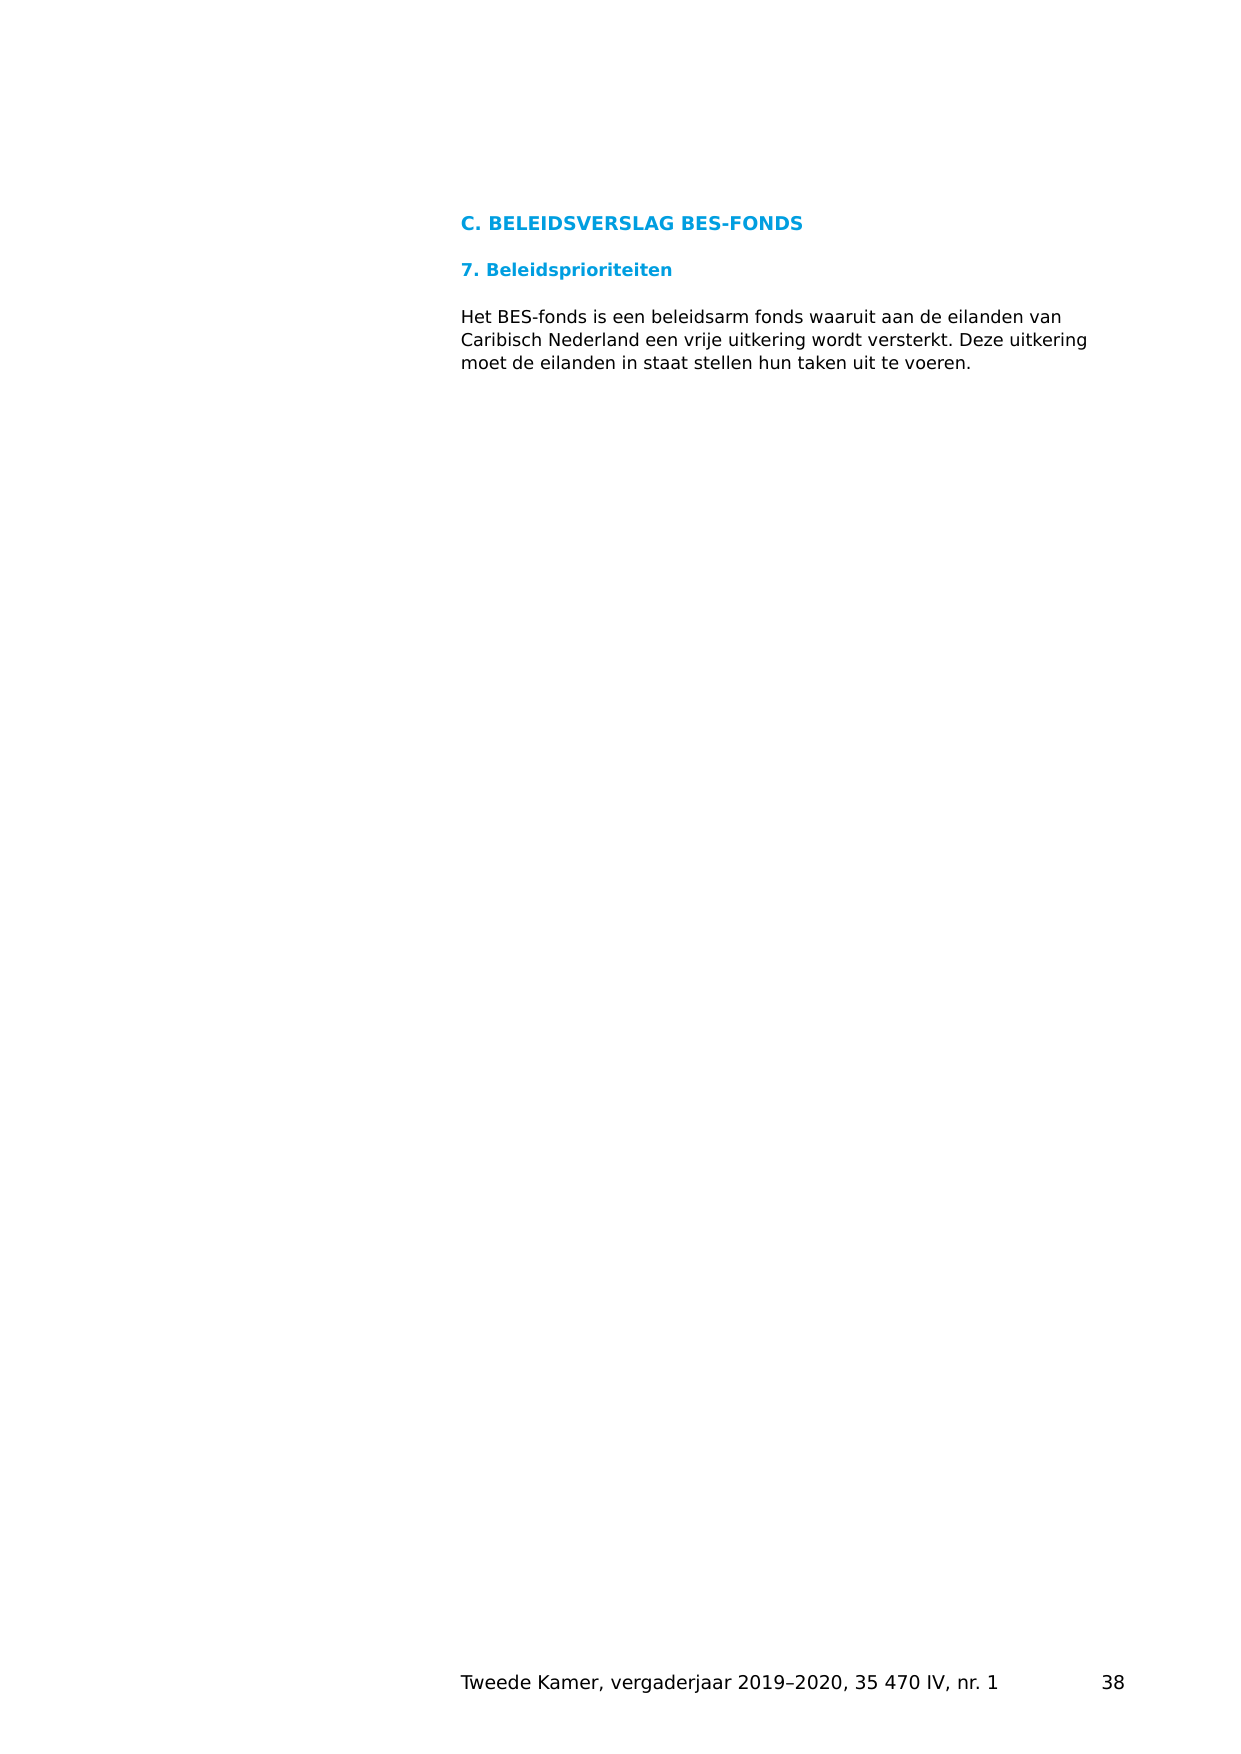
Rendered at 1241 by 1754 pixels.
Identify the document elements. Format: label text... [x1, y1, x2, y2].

title 7. Beleidsprioriteiten [461, 258, 1125, 281]
title C. Beleidsverslag BES-fonds [461, 213, 1125, 235]
text Het BES-fonds is een beleidsarm fonds waaruit aan de eilanden van Caribisch Nederland een vrije uitkering wordt versterkt. Deze uitkering moet de eilanden in staat stellen hun taken uit te voeren. [461, 305, 1125, 374]
